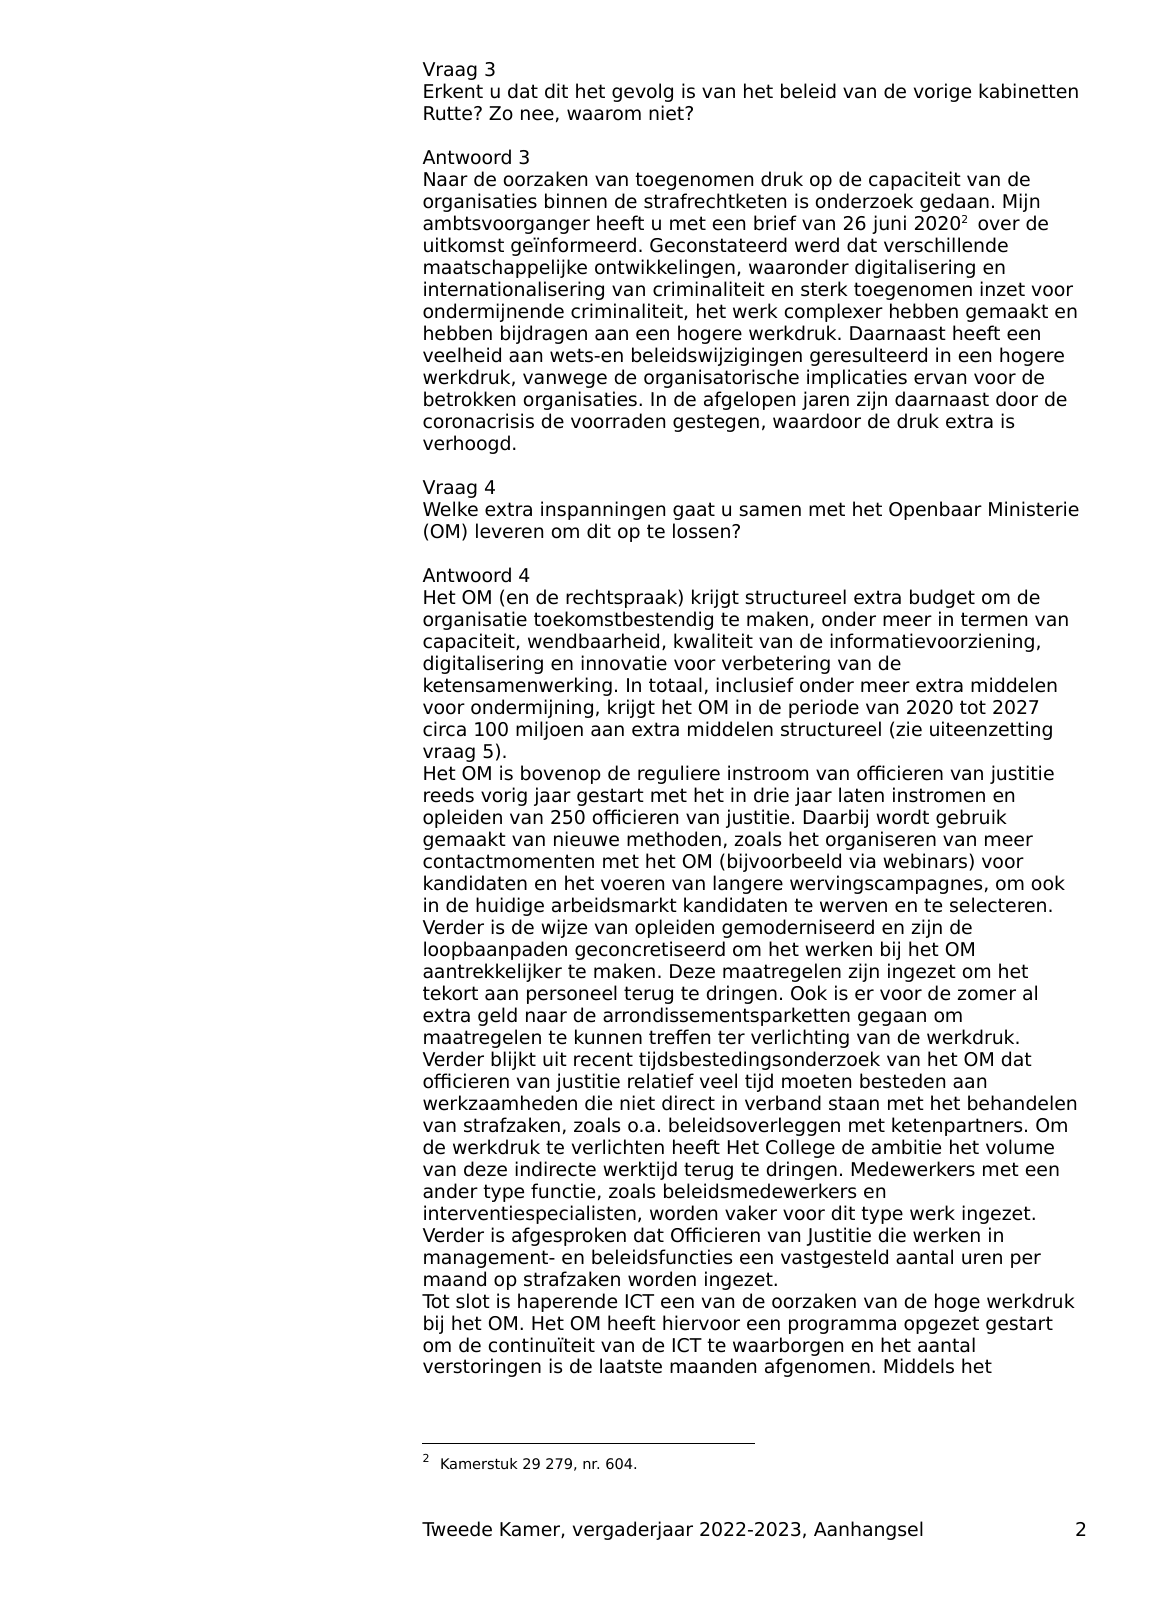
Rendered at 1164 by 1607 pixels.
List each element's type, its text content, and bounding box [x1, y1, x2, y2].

text Tot slot is haperende ICT een van de oorzaken van de hoge werkdruk bij het OM. Het OM heeft hiervoor een programma opgezet gestart om de continuïteit van de ICT te waarborgen en het aantal verstoringen is de laatste maanden afgenomen. Middels het [422, 1291, 1087, 1378]
text Antwoord 3 [422, 147, 1087, 169]
text Kamerstuk 29 279, nr. 604. [422, 1452, 1087, 1474]
text Naar de oorzaken van toegenomen druk op de capaciteit van de organisaties binnen de strafrechtketen is onderzoek gedaan. Mijn ambtsvoorganger heeft u met een brief van 26 juni 2020 over de uitkomst geïnformeerd. Geconstateerd werd dat verschillende maatschappelijke ontwikkelingen, waaronder digitalisering en internationalisering van criminaliteit en sterk toegenomen inzet voor ondermijnende criminaliteit, het werk complexer hebben gemaakt en hebben bijdragen aan een hogere werkdruk. Daarnaast heeft een veelheid aan wets-en beleidswijzigingen geresulteerd in een hogere werkdruk, vanwege de organisatorische implicaties ervan voor de betrokken organisaties. In de afgelopen jaren zijn daarnaast door de coronacrisis de voorraden gestegen, waardoor de druk extra is verhoogd. [422, 169, 1087, 455]
text Verder blijkt uit recent tijdsbestedingsonderzoek van het OM dat officieren van justitie relatief veel tijd moeten besteden aan werkzaamheden die niet direct in verband staan met het behandelen van strafzaken, zoals o.a. beleidsoverleggen met ketenpartners. Om de werkdruk te verlichten heeft Het College de ambitie het volume van deze indirecte werktijd terug te dringen. Medewerkers met een ander type functie, zoals beleidsmedewerkers en interventiespecialisten, worden vaker voor dit type werk ingezet. Verder is afgesproken dat Officieren van Justitie die werken in management- en beleidsfuncties een vastgesteld aantal uren per maand op strafzaken worden ingezet. [422, 1049, 1087, 1291]
text Het OM is bovenop de reguliere instroom van officieren van justitie reeds vorig jaar gestart met het in drie jaar laten instromen en opleiden van 250 officieren van justitie. Daarbij wordt gebruik gemaakt van nieuwe methoden, zoals het organiseren van meer contactmomenten met het OM (bijvoorbeeld via webinars) voor kandidaten en het voeren van langere wervingscampagnes, om ook in de huidige arbeidsmarkt kandidaten te werven en te selecteren. Verder is de wijze van opleiden gemoderniseerd en zijn de loopbaanpaden geconcretiseerd om het werken bij het OM aantrekkelijker te maken. Deze maatregelen zijn ingezet om het tekort aan personeel terug te dringen. Ook is er voor de zomer al extra geld naar de arrondissementsparketten gegaan om maatregelen te kunnen treffen ter verlichting van de werkdruk. [422, 763, 1087, 1049]
text Antwoord 4 [422, 565, 1087, 587]
text Vraag 3 [422, 59, 1087, 81]
text Erkent u dat dit het gevolg is van het beleid van de vorige kabinetten Rutte? Zo nee, waarom niet? [422, 81, 1087, 125]
text Welke extra inspanningen gaat u samen met het Openbaar Ministerie (OM) leveren om dit op te lossen? [422, 499, 1087, 543]
text Vraag 4 [422, 477, 1087, 499]
text Het OM (en de rechtspraak) krijgt structureel extra budget om de organisatie toekomstbestendig te maken, onder meer in termen van capaciteit, wendbaarheid, kwaliteit van de informatievoorziening, digitalisering en innovatie voor verbetering van de ketensamenwerking. In totaal, inclusief onder meer extra middelen voor ondermijning, krijgt het OM in de periode van 2020 tot 2027 circa 100 miljoen aan extra middelen structureel (zie uiteenzetting vraag 5). [422, 587, 1087, 763]
